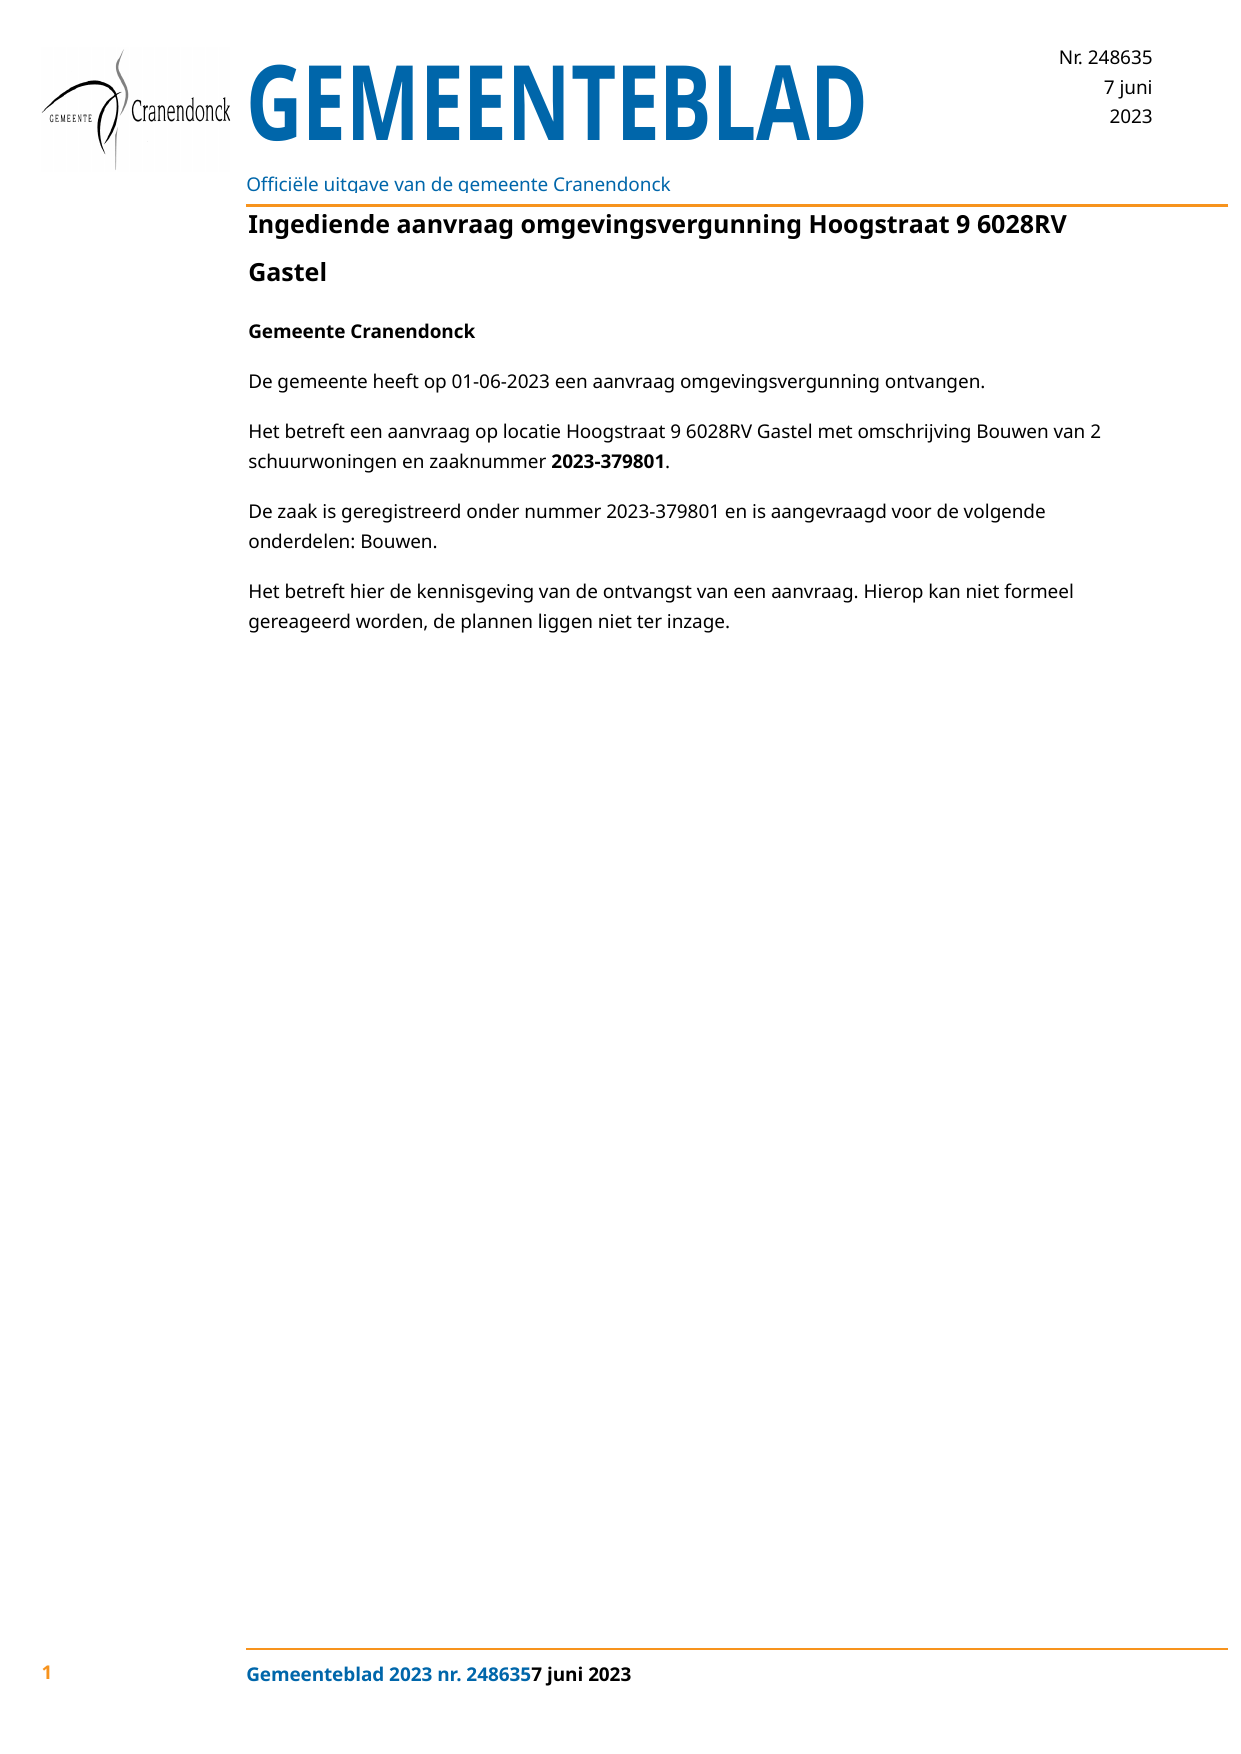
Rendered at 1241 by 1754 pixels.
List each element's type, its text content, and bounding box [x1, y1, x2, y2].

text De zaak is geregistreerd onder nummer 2023-379801 en is aangevraagd voor de volgende onderdelen: Bouwen. [248, 499, 1152, 554]
text Het betreft een aanvraag op locatie Hoogstraat 9 6028RV Gastel met omschrijving Bouwen van 2 schuurwoningen en zaaknummer 2023-379801. [248, 419, 1152, 474]
text Gemeente Cranendonck [248, 318, 1152, 344]
text De gemeente heeft op 01-06-2023 een aanvraag omgevingsvergunning ontvangen. [248, 368, 1152, 394]
text Het betreft hier de kennisgeving van de ontvangst van een aanvraag. Hierop kan niet formeel gereageerd worden, de plannen liggen niet ter inzage. [248, 579, 1152, 634]
text Ingediende aanvraag omgevingsvergunning Hoogstraat 9 6028RV Gastel [248, 207, 1152, 288]
picture [41, 47, 231, 172]
